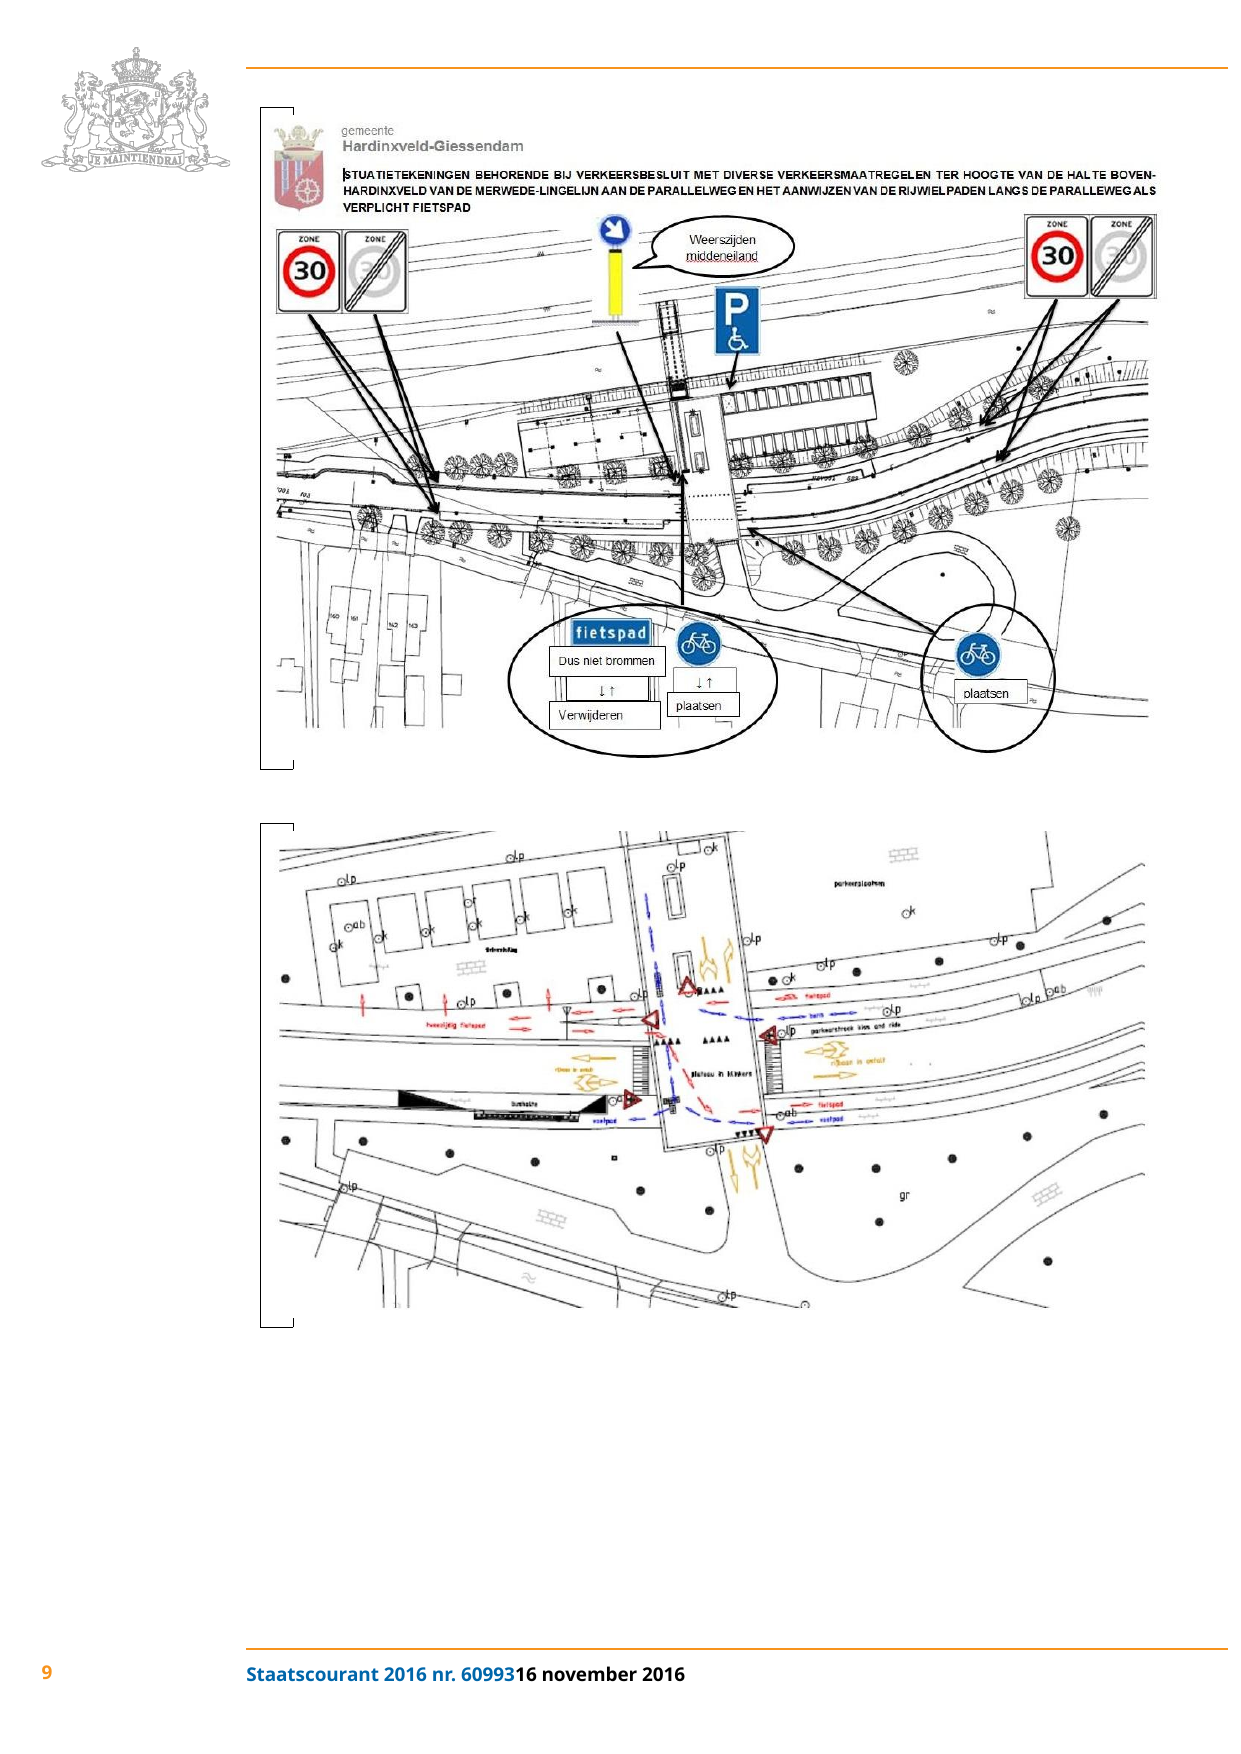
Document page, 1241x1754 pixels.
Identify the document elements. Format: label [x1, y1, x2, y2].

picture [268, 831, 1173, 1318]
picture [268, 115, 1173, 760]
picture [41, 47, 231, 172]
